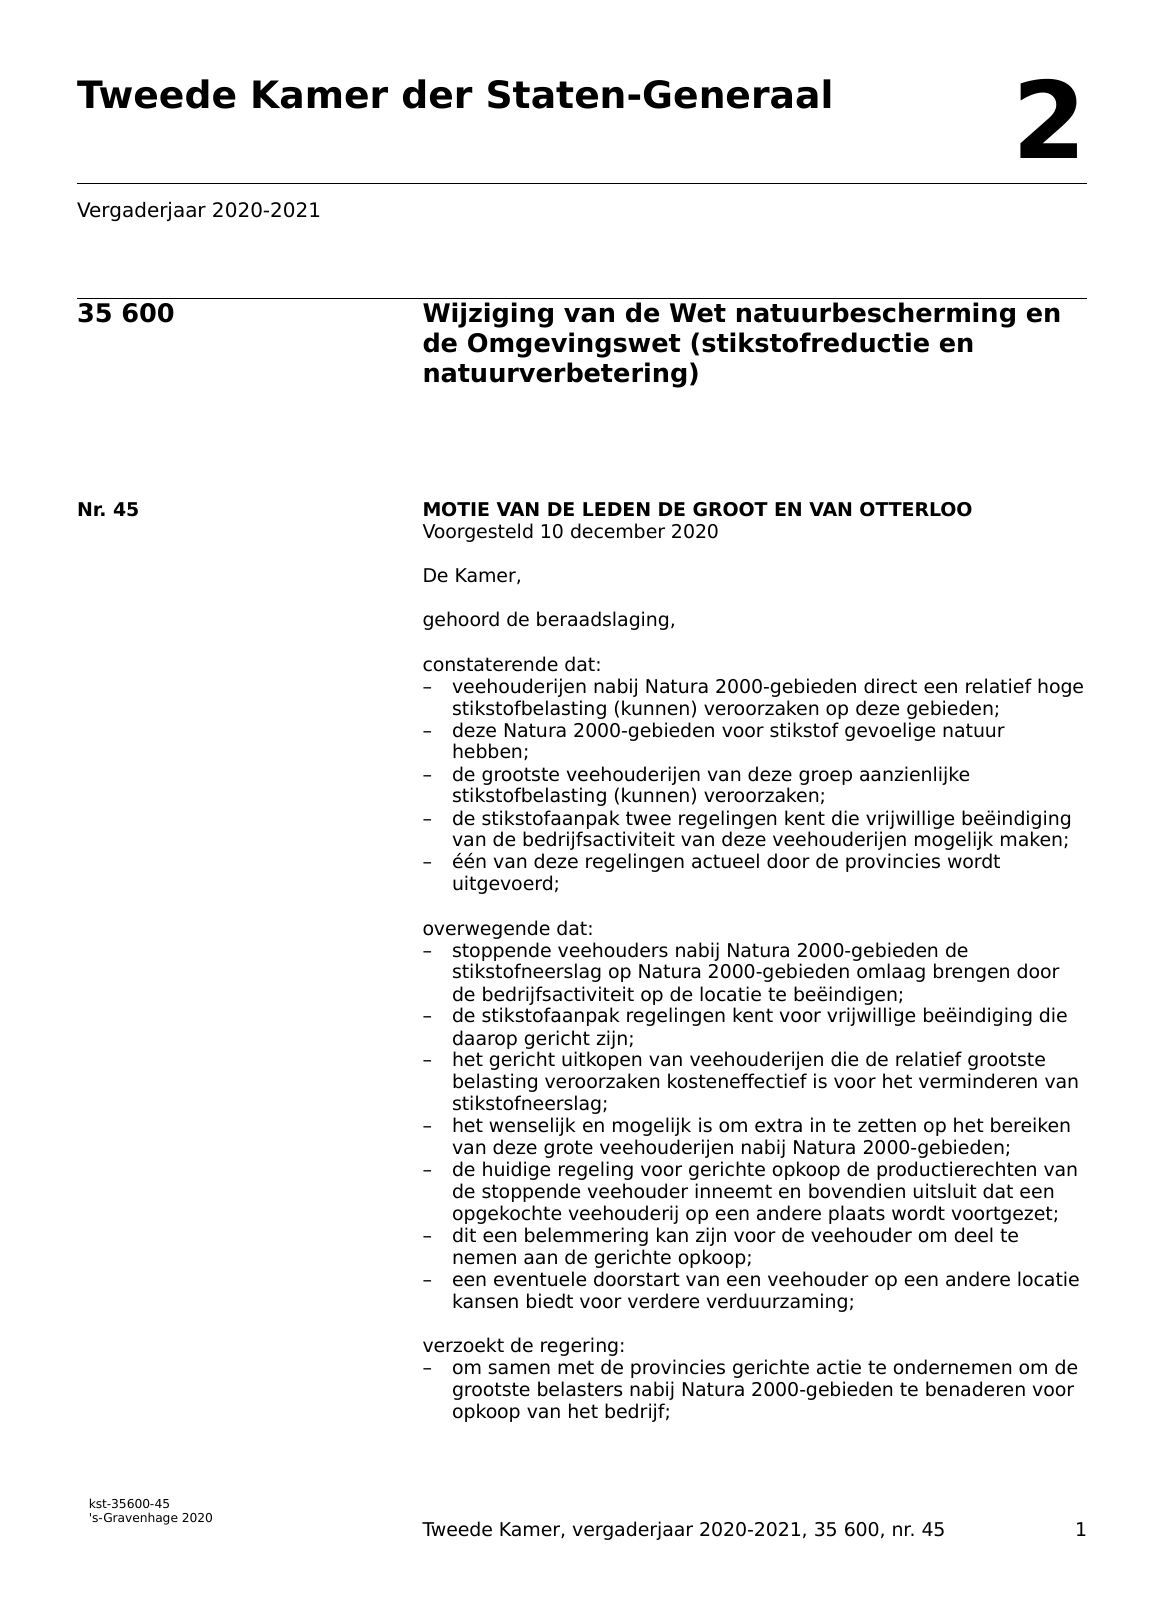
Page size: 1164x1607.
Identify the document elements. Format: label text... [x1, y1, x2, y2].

text – de huidige regeling voor gerichte opkoop de productierechten van de stoppende veehouder inneemt en bovendien uitsluit dat een opgekochte veehouderij op een andere plaats wordt voortgezet; [422, 1159, 1087, 1225]
text – de stikstofaanpak twee regelingen kent die vrijwillige beëindiging van de bedrijfsactiviteit van deze veehouderijen mogelijk maken; [422, 807, 1087, 851]
subtitle Nr. 45 MOTIE VAN DE LEDEN DE GROOT EN VAN OTTERLOO [77, 499, 1087, 521]
text – het gericht uitkopen van veehouderijen die de relatief grootste belasting veroorzaken kosteneffectief is voor het verminderen van stikstofneerslag; [422, 1049, 1087, 1115]
subtitle 35 600 Wijziging van de Wet natuurbescherming en de Omgevingswet (stikstofreductie en natuurverbetering) [77, 299, 1087, 388]
text constaterende dat: [422, 653, 1087, 676]
text verzoekt de regering: [422, 1335, 1087, 1357]
text – één van deze regelingen actueel door de provincies wordt uitgevoerd; [422, 851, 1087, 895]
text 's-Gravenhage 2020 [88, 1511, 323, 1525]
table_header 2 [886, 59, 1087, 183]
text – stoppende veehouders nabij Natura 2000-gebieden de stikstofneerslag op Natura 2000-gebieden omlaag brengen door de bedrijfsactiviteit op de locatie te beëindigen; [422, 939, 1087, 1005]
table_cell Vergaderjaar 2020-2021 [77, 184, 1087, 298]
text – dit een belemmering kan zijn voor de veehouder om deel te nemen aan de gerichte opkoop; [422, 1225, 1087, 1269]
text gehoord de beraadslaging, [422, 609, 1087, 631]
text overwegende dat: [422, 917, 1087, 939]
text – de stikstofaanpak regelingen kent voor vrijwillige beëindiging die daarop gericht zijn; [422, 1005, 1087, 1049]
text – veehouderijen nabij Natura 2000-gebieden direct een relatief hoge stikstofbelasting (kunnen) veroorzaken op deze gebieden; [422, 676, 1087, 719]
text De Kamer, [422, 565, 1087, 587]
text – een eventuele doorstart van een veehouder op een andere locatie kansen biedt voor verdere verduurzaming; [422, 1269, 1087, 1313]
text Voorgesteld 10 december 2020 [422, 521, 1087, 543]
text – de grootste veehouderijen van deze groep aanzienlijke stikstofbelasting (kunnen) veroorzaken; [422, 763, 1087, 807]
text – deze Natura 2000-gebieden voor stikstof gevoelige natuur hebben; [422, 719, 1087, 763]
text – om samen met de provincies gerichte actie te ondernemen om de grootste belasters nabij Natura 2000-gebieden te benaderen voor opkoop van het bedrijf; [422, 1357, 1087, 1423]
table_header Tweede Kamer der Staten-Generaal [77, 59, 886, 183]
text – het wenselijk en mogelijk is om extra in te zetten op het bereiken van deze grote veehouderijen nabij Natura 2000-gebieden; [422, 1115, 1087, 1159]
text kst-35600-45 [88, 1497, 323, 1511]
